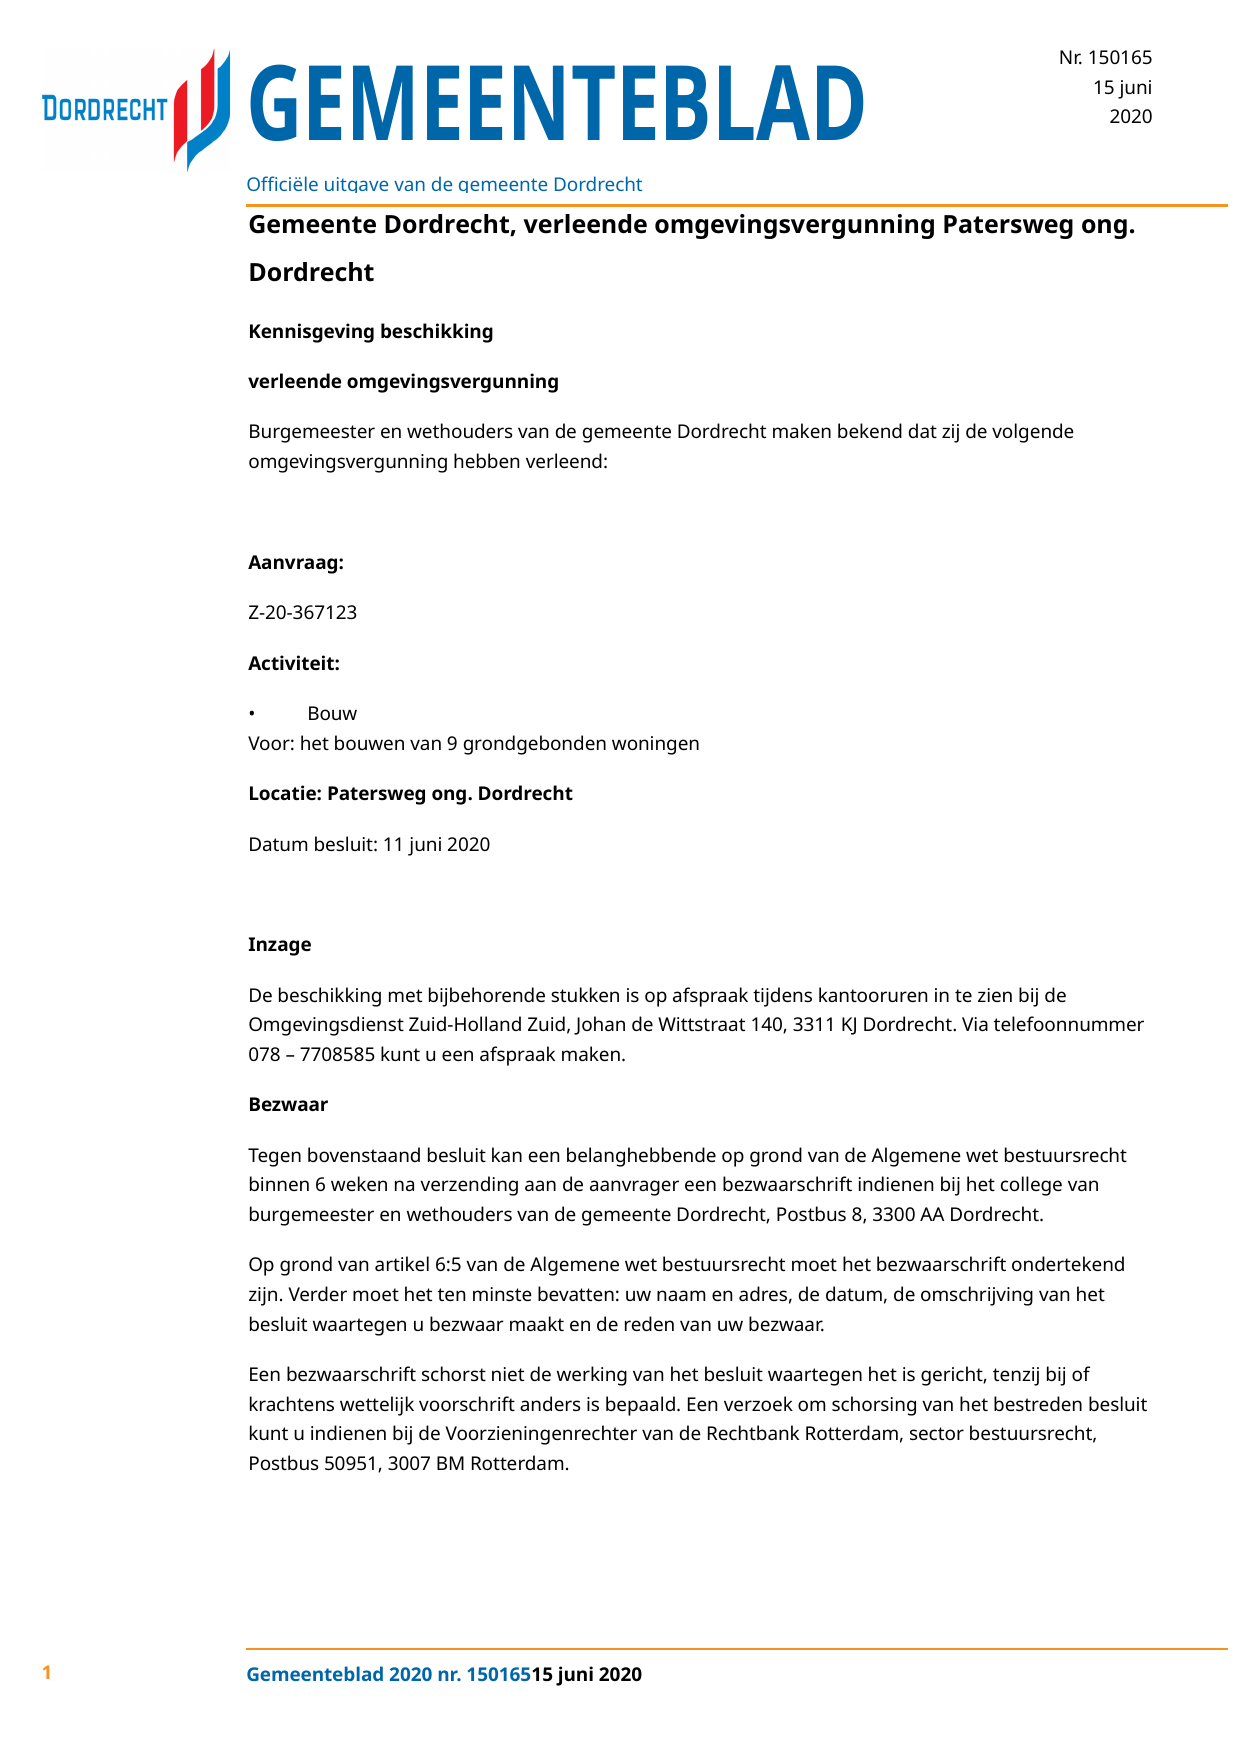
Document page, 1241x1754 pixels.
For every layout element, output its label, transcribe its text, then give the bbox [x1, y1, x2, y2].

list Bouw [248, 700, 1152, 726]
text verleende omgevingsvergunning [248, 368, 1152, 394]
text Burgemeester en wethouders van de gemeente Dordrecht maken bekend dat zij de volgende omgevingsvergunning hebben verleend: [248, 419, 1152, 474]
picture [41, 47, 231, 172]
text Gemeente Dordrecht, verleende omgevingsvergunning Patersweg ong. Dordrecht [248, 207, 1152, 288]
text Een bezwaarschrift schorst niet de werking van het besluit waartegen het is gericht, tenzij bij of krachtens wettelijk voorschrift anders is bepaald. Een verzoek om schorsing van het bestreden besluit kunt u indienen bij de Voorzieningenrechter van de Rechtbank Rotterdam, sector bestuursrecht, Postbus 50951, 3007 BM Rotterdam. [248, 1361, 1152, 1476]
text Datum besluit: 11 juni 2020 [248, 831, 1152, 857]
text De beschikking met bijbehorende stukken is op afspraak tijdens kantooruren in te zien bij de Omgevingsdienst Zuid-Holland Zuid, Johan de Wittstraat 140, 3311 KJ Dordrecht. Via telefoonnummer 078 – 7708585 kunt u een afspraak maken. [248, 982, 1152, 1067]
text Kennisgeving beschikking [248, 318, 1152, 344]
text Bezwaar [248, 1092, 1152, 1117]
text Locatie: Patersweg ong. Dordrecht [248, 780, 1152, 806]
text Inzage [248, 932, 1152, 957]
text Z-20-367123 [248, 599, 1152, 625]
text Tegen bovenstaand besluit kan een belanghebbende op grond van de Algemene wet bestuursrecht binnen 6 weken na verzending aan de aanvrager een bezwaarschrift indienen bij het college van burgemeester en wethouders van de gemeente Dordrecht, Postbus 8, 3300 AA Dordrecht. [248, 1142, 1152, 1227]
text Op grond van artikel 6:5 van de Algemene wet bestuursrecht moet het bezwaarschrift ondertekend zijn. Verder moet het ten minste bevatten: uw naam en adres, de datum, de omschrijving van het besluit waartegen u bezwaar maakt en de reden van uw bezwaar. [248, 1252, 1152, 1337]
text Aanvraag: [248, 549, 1152, 575]
text Activiteit: [248, 650, 1152, 676]
text Voor: het bouwen van 9 grondgebonden woningen [248, 730, 1152, 756]
